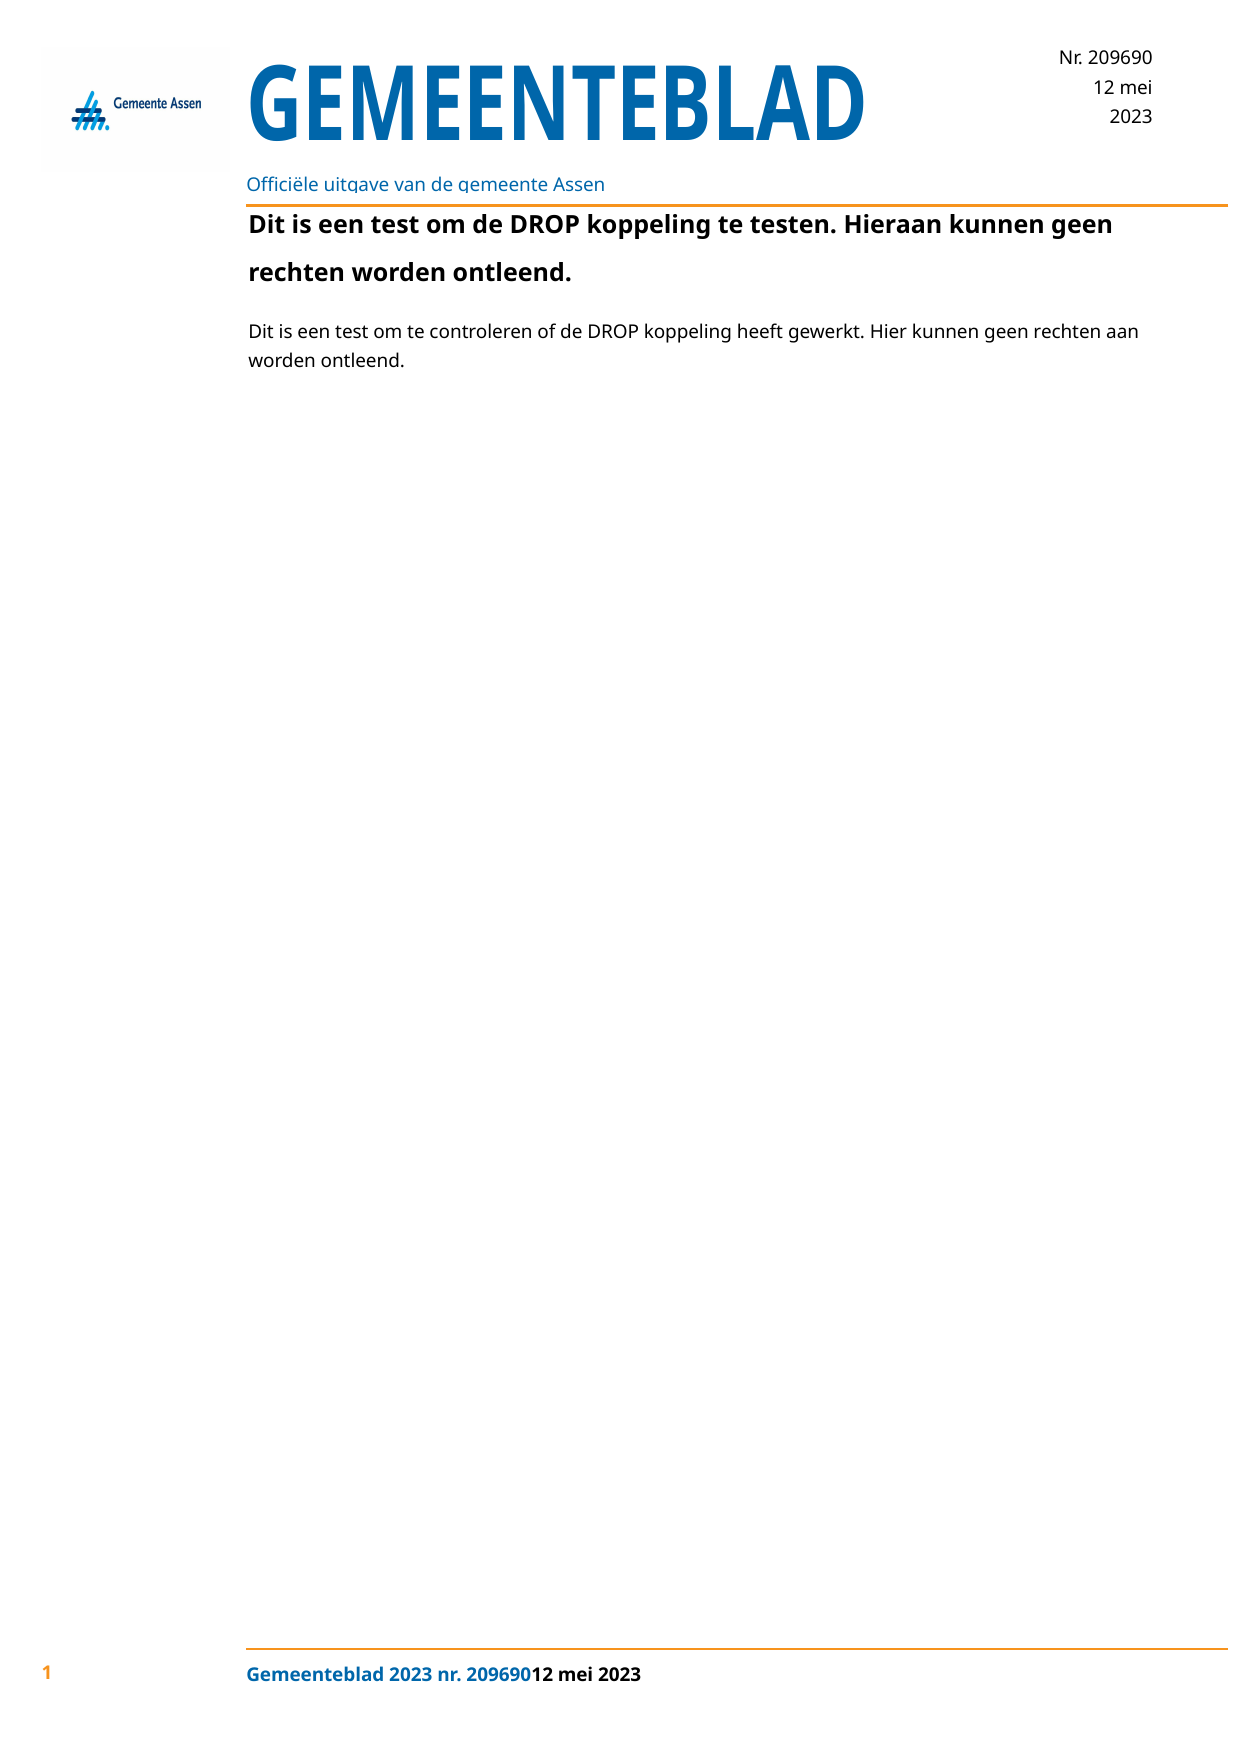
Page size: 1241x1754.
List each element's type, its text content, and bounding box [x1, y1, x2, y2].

text Dit is een test om te controleren of de DROP koppeling heeft gewerkt. Hier kunnen geen rechten aan worden ontleend. [248, 318, 1152, 373]
text Dit is een test om de DROP koppeling te testen. Hieraan kunnen geen rechten worden ontleend. [248, 207, 1152, 288]
picture [41, 47, 231, 172]
